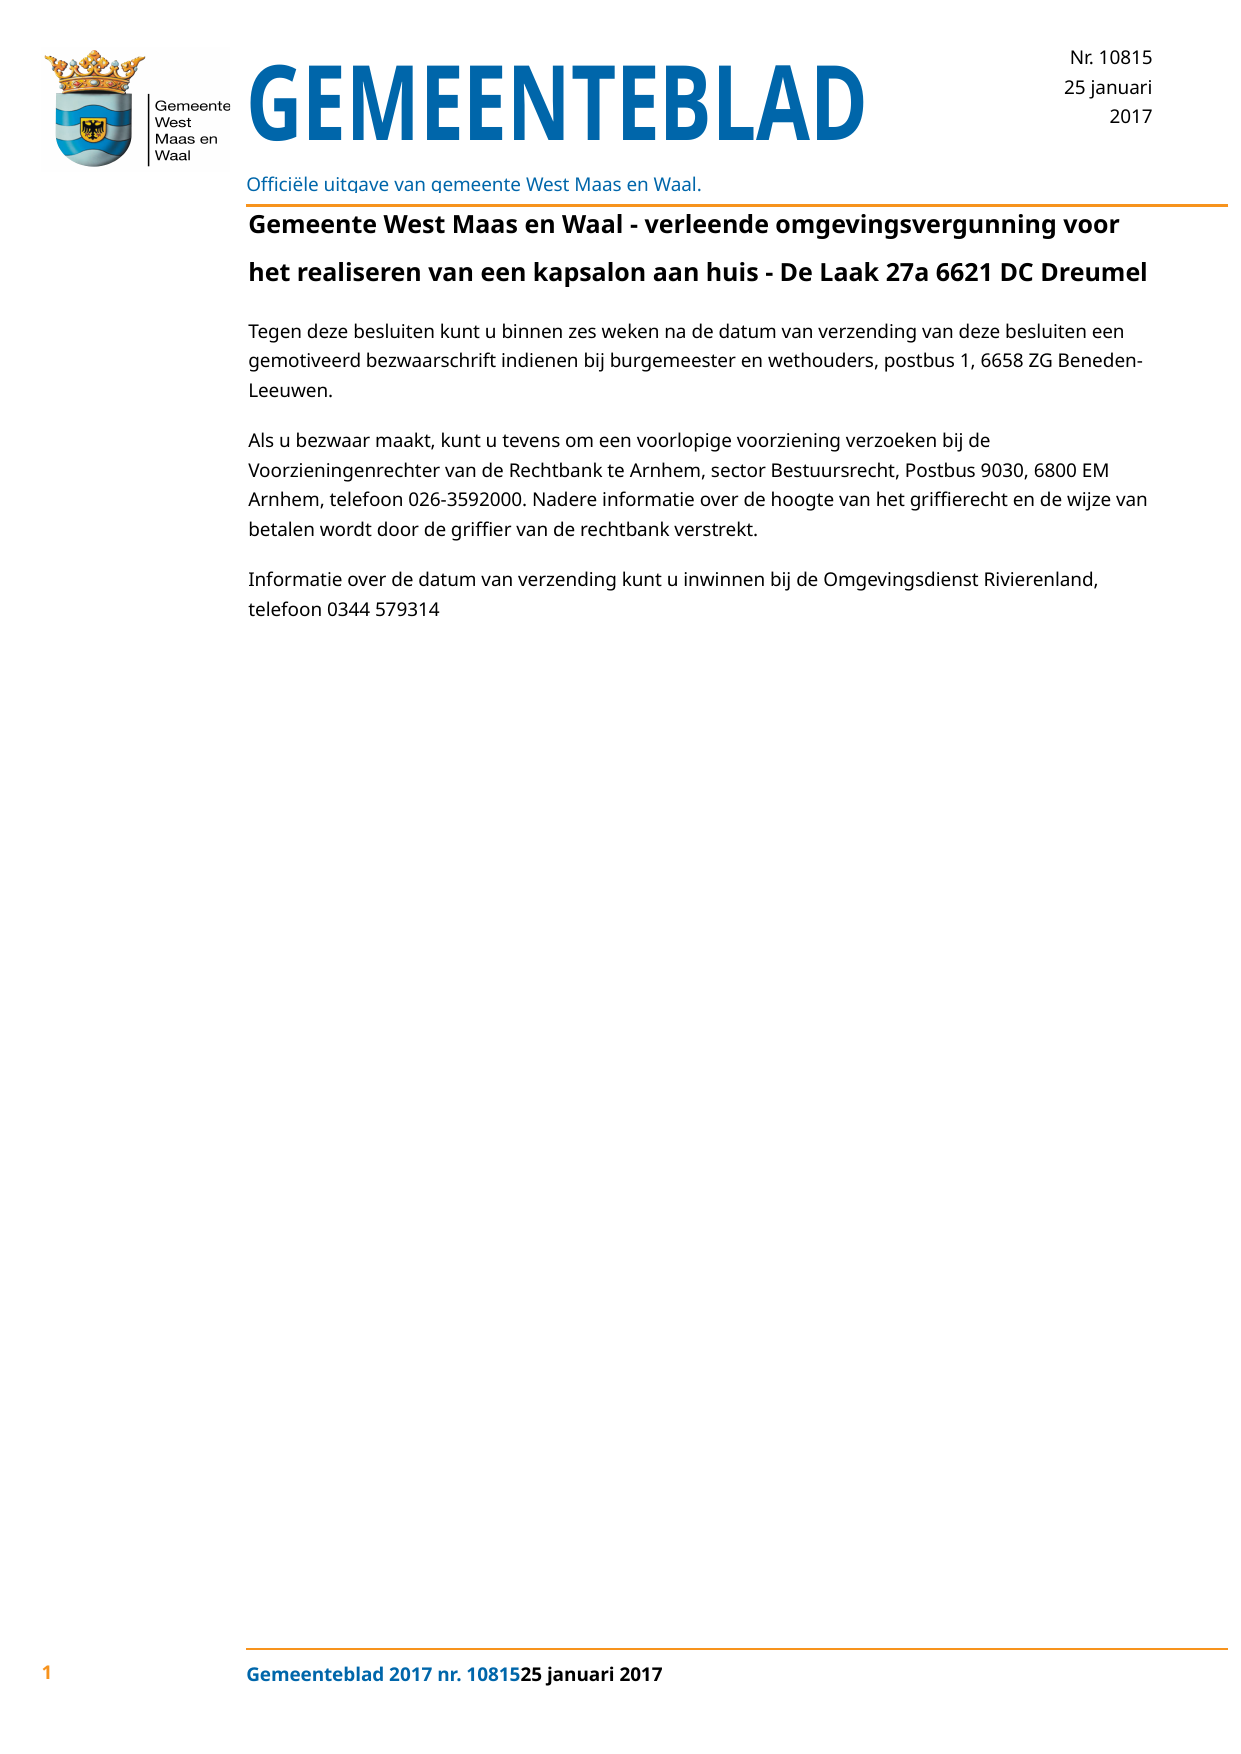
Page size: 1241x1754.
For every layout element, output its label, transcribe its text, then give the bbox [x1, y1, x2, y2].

picture [41, 47, 231, 172]
text Gemeente West Maas en Waal - verleende omgevingsvergunning voor het realiseren van een kapsalon aan huis - De Laak 27a 6621 DC Dreumel [248, 207, 1152, 288]
text Informatie over de datum van verzending kunt u inwinnen bij de Omgevingsdienst Rivierenland, telefoon 0344 579314 [248, 567, 1152, 622]
text Als u bezwaar maakt, kunt u tevens om een voorlopige voorziening verzoeken bij de Voorzieningenrechter van de Rechtbank te Arnhem, sector Bestuursrecht, Postbus 9030, 6800 EM Arnhem, telefoon 026-3592000. Nadere informatie over de hoogte van het griffierecht en de wijze van betalen wordt door de griffier van de rechtbank verstrekt. [248, 427, 1152, 542]
text Tegen deze besluiten kunt u binnen zes weken na de datum van verzending van deze besluiten een gemotiveerd bezwaarschrift indienen bij burgemeester en wethouders, postbus 1, 6658 ZG Beneden-Leeuwen. [248, 318, 1152, 403]
